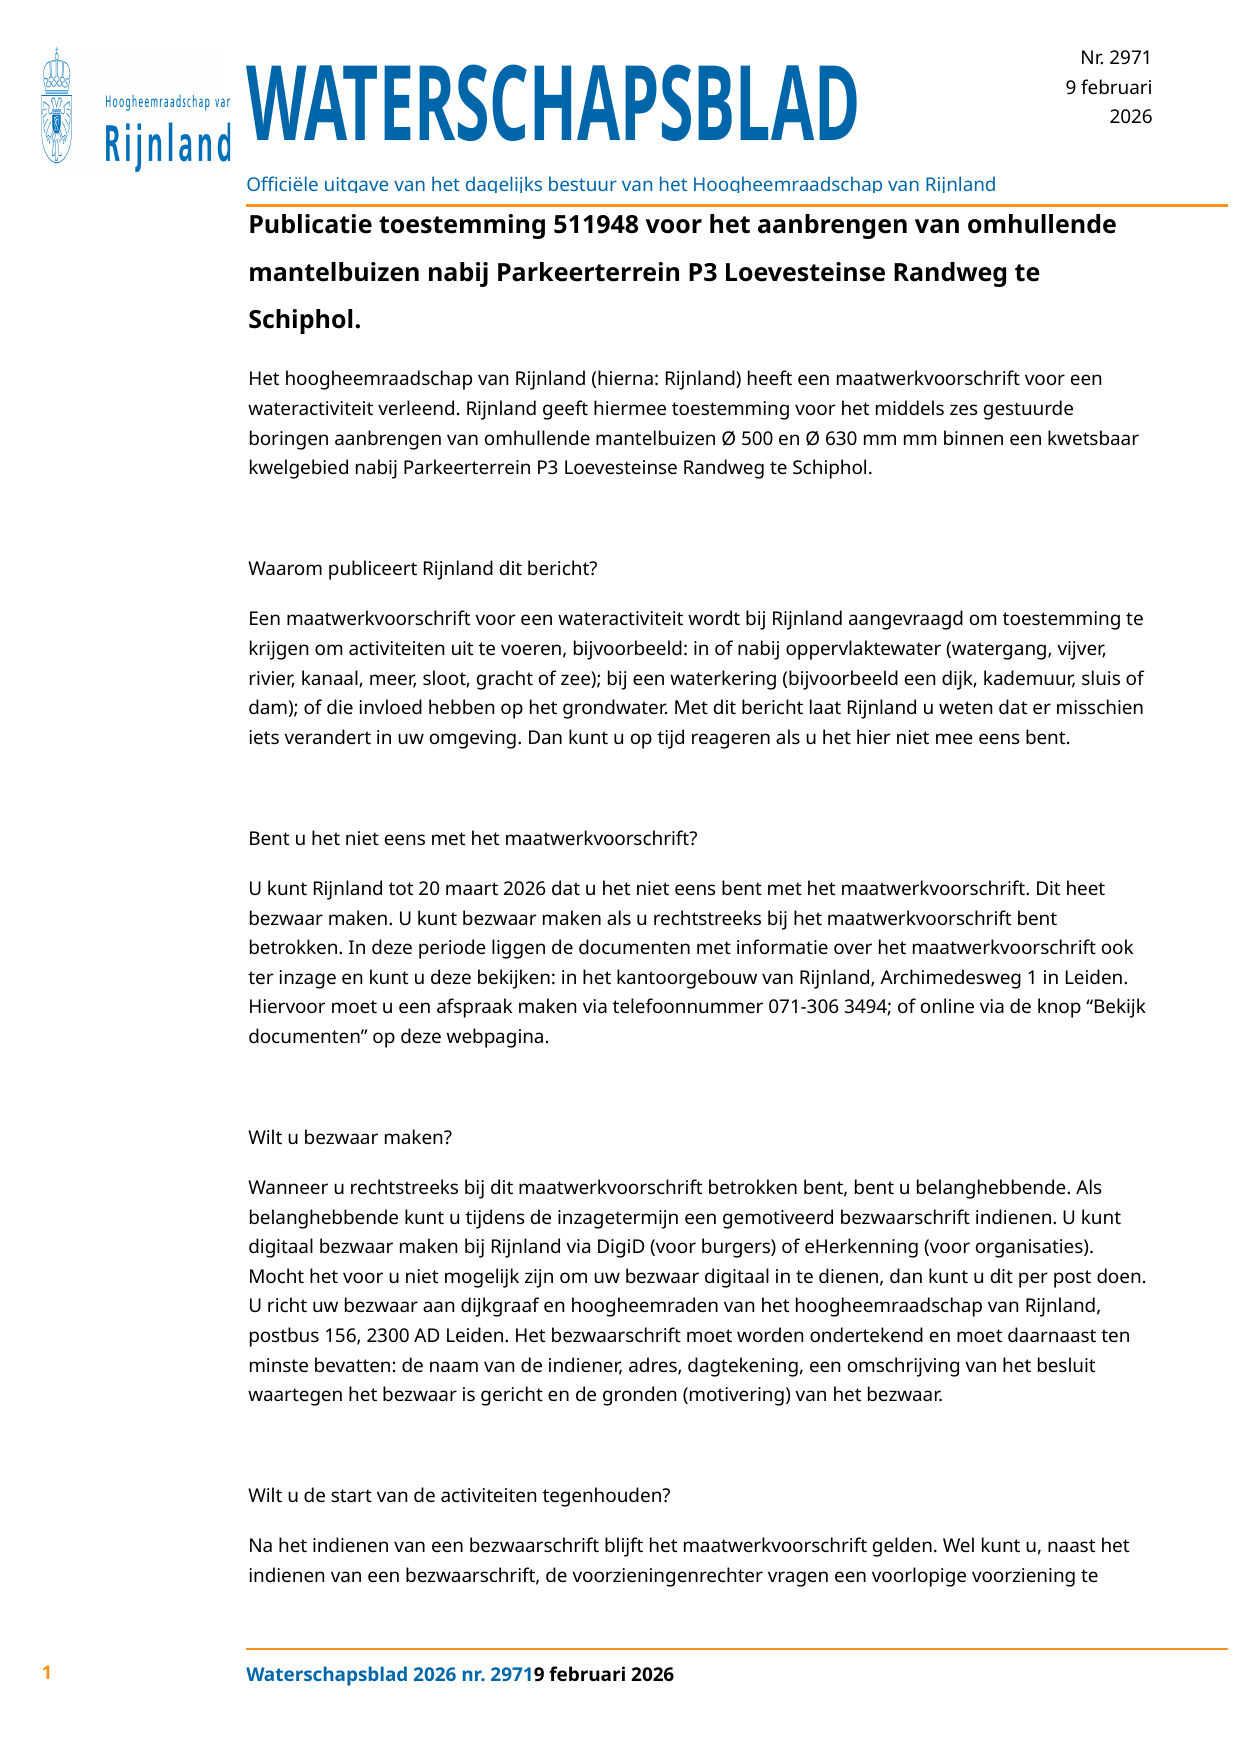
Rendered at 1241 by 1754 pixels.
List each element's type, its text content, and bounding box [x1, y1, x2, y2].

text Publicatie toestemming 511948 voor het aanbrengen van omhullende mantelbuizen nabij Parkeerterrein P3 Loevesteinse Randweg te Schiphol. [248, 207, 1152, 336]
text Wanneer u rechtstreeks bij dit maatwerkvoorschrift betrokken bent, bent u belanghebbende. Als belanghebbende kunt u tijdens de inzagetermijn een gemotiveerd bezwaarschrift indienen. U kunt digitaal bezwaar maken bij Rijnland via DigiD (voor burgers) of eHerkenning (voor organisaties). Mocht het voor u niet mogelijk zijn om uw bezwaar digitaal in te dienen, dan kunt u dit per post doen. U richt uw bezwaar aan dijkgraaf en hoogheemraden van het hoogheemraadschap van Rijnland, postbus 156, 2300 AD Leiden. Het bezwaarschrift moet worden ondertekend en moet daarnaast ten minste bevatten: de naam van de indiener, adres, dagtekening, een omschrijving van het besluit waartegen het bezwaar is gericht en de gronden (motivering) van het bezwaar. [248, 1174, 1152, 1407]
text Een maatwerkvoorschrift voor een wateractiviteit wordt bij Rijnland aangevraagd om toestemming te krijgen om activiteiten uit te voeren, bijvoorbeeld: in of nabij oppervlaktewater (watergang, vijver, rivier, kanaal, meer, sloot, gracht of zee); bij een waterkering (bijvoorbeeld een dijk, kademuur, sluis of dam); of die invloed hebben op het grondwater. Met dit bericht laat Rijnland u weten dat er misschien iets verandert in uw omgeving. Dan kunt u op tijd reageren als u het hier niet mee eens bent. [248, 606, 1152, 749]
text Wilt u bezwaar maken? [248, 1124, 1152, 1149]
picture [41, 47, 231, 172]
text U kunt Rijnland tot 20 maart 2026 dat u het niet eens bent met het maatwerkvoorschrift. Dit heet bezwaar maken. U kunt bezwaar maken als u rechtstreeks bij het maatwerkvoorschrift bent betrokken. In deze periode liggen de documenten met informatie over het maatwerkvoorschrift ook ter inzage en kunt u deze bekijken: in het kantoorgebouw van Rijnland, Archimedesweg 1 in Leiden. Hiervoor moet u een afspraak maken via telefoonnummer 071-306 3494; of online via de knop “Bekijk documenten” op deze webpagina. [248, 875, 1152, 1049]
text Wilt u de start van de activiteiten tegenhouden? [248, 1482, 1152, 1508]
text Waarom publiceert Rijnland dit bericht? [248, 555, 1152, 581]
text Na het indienen van een bezwaarschrift blijft het maatwerkvoorschrift gelden. Wel kunt u, naast het indienen van een bezwaarschrift, de voorzieningenrechter vragen een voorlopige voorziening te [248, 1533, 1152, 1588]
text Bent u het niet eens met het maatwerkvoorschrift? [248, 825, 1152, 850]
text Het hoogheemraadschap van Rijnland (hierna: Rijnland) heeft een maatwerkvoorschrift voor een wateractiviteit verleend. Rijnland geeft hiermee toestemming voor het middels zes gestuurde boringen aanbrengen van omhullende mantelbuizen Ø 500 en Ø 630 mm mm binnen een kwetsbaar kwelgebied nabij Parkeerterrein P3 Loevesteinse Randweg te Schiphol. [248, 366, 1152, 480]
